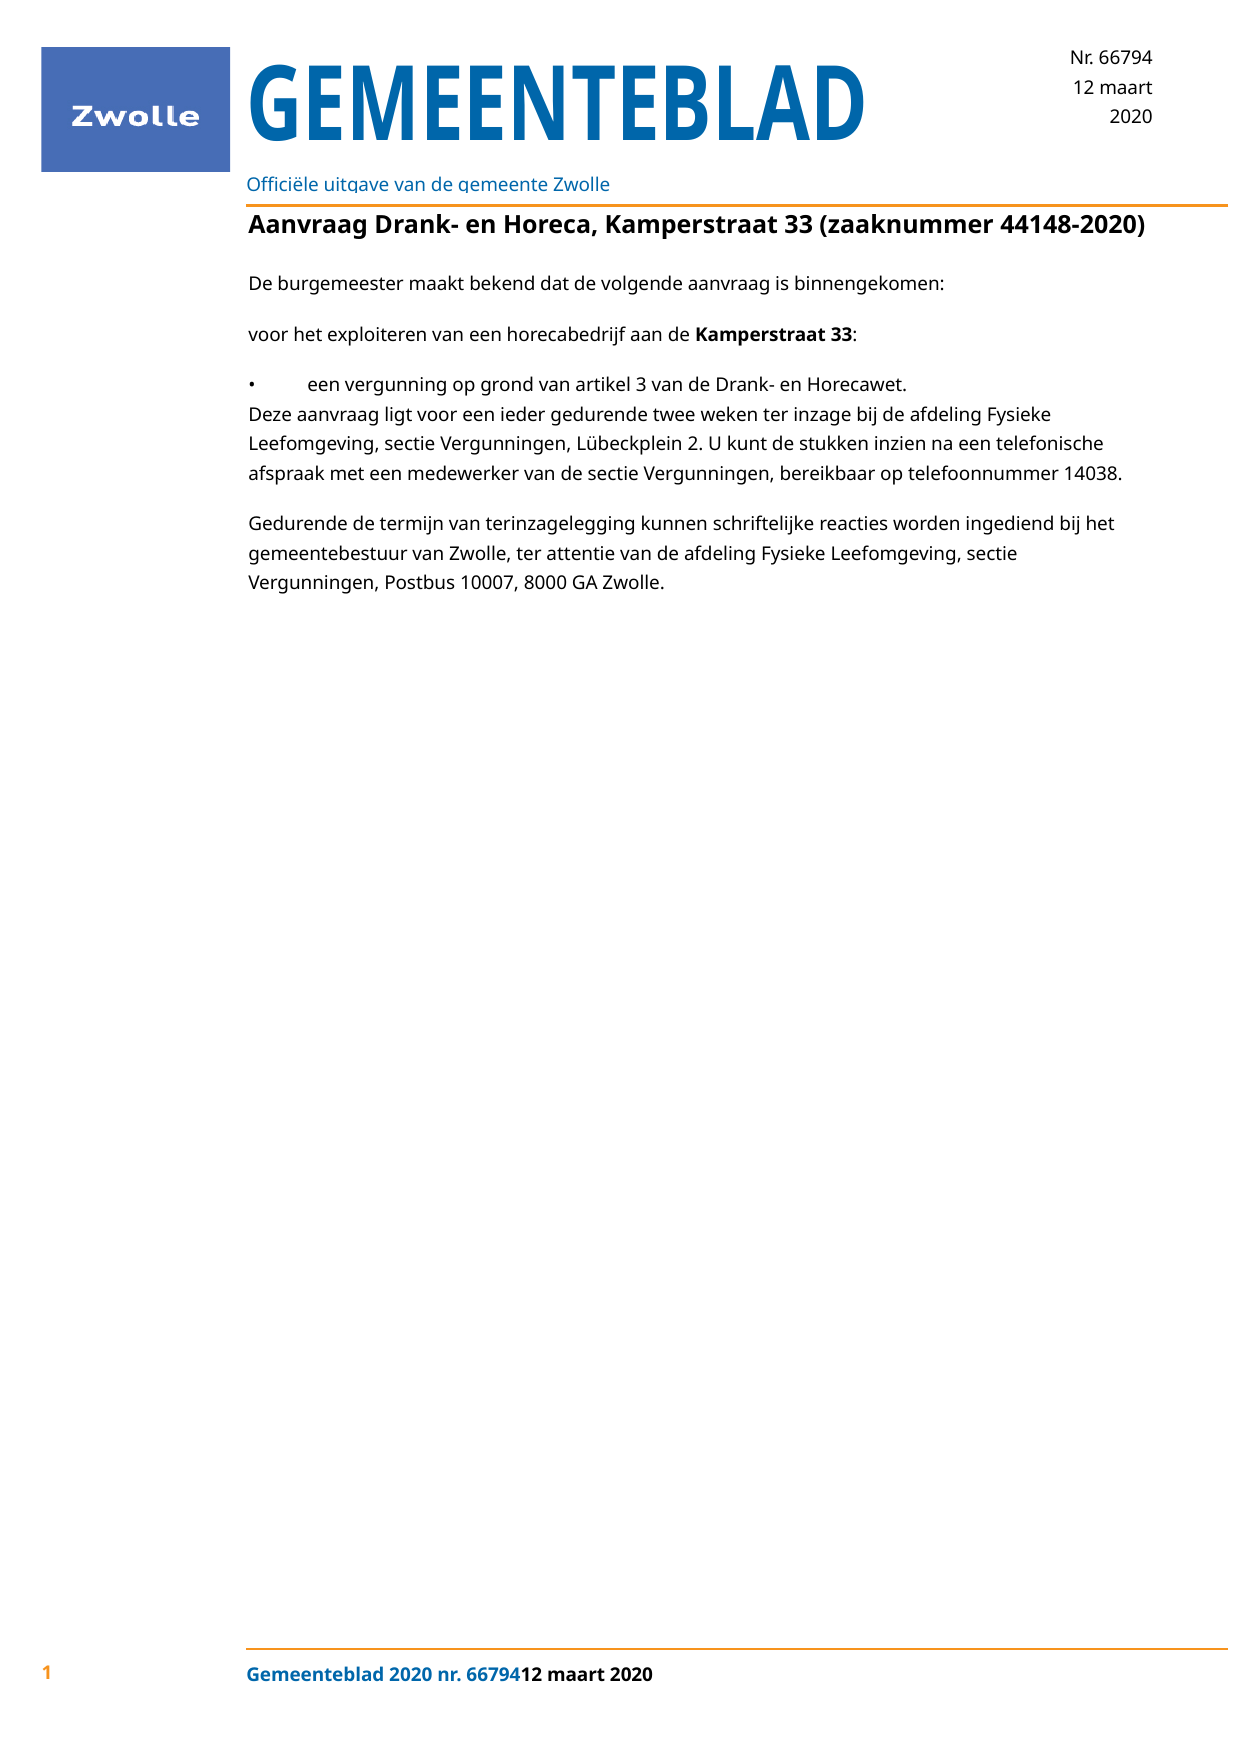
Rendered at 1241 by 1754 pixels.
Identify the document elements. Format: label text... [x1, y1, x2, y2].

text Gedurende de termijn van terinzagelegging kunnen schriftelijke reacties worden ingediend bij het gemeentebestuur van Zwolle, ter attentie van de afdeling Fysieke Leefomgeving, sectie Vergunningen, Postbus 10007, 8000 GA Zwolle. [248, 510, 1152, 595]
text Aanvraag Drank- en Horeca, Kamperstraat 33 (zaaknummer 44148-2020) [248, 207, 1152, 241]
text voor het exploiteren van een horecabedrijf aan de Kamperstraat 33: [248, 321, 1152, 346]
text Deze aanvraag ligt voor een ieder gedurende twee weken ter inzage bij de afdeling Fysieke Leefomgeving, sectie Vergunningen, Lübeckplein 2. U kunt de stukken inzien na een telefonische afspraak met een medewerker van de sectie Vergunningen, bereikbaar op telefoonnummer 14038. [248, 401, 1152, 486]
list een vergunning op grond van artikel 3 van de Drank- en Horecawet. [248, 371, 1152, 397]
picture [41, 47, 231, 172]
text De burgemeester maakt bekend dat de volgende aanvraag is binnengekomen: [248, 270, 1152, 296]
